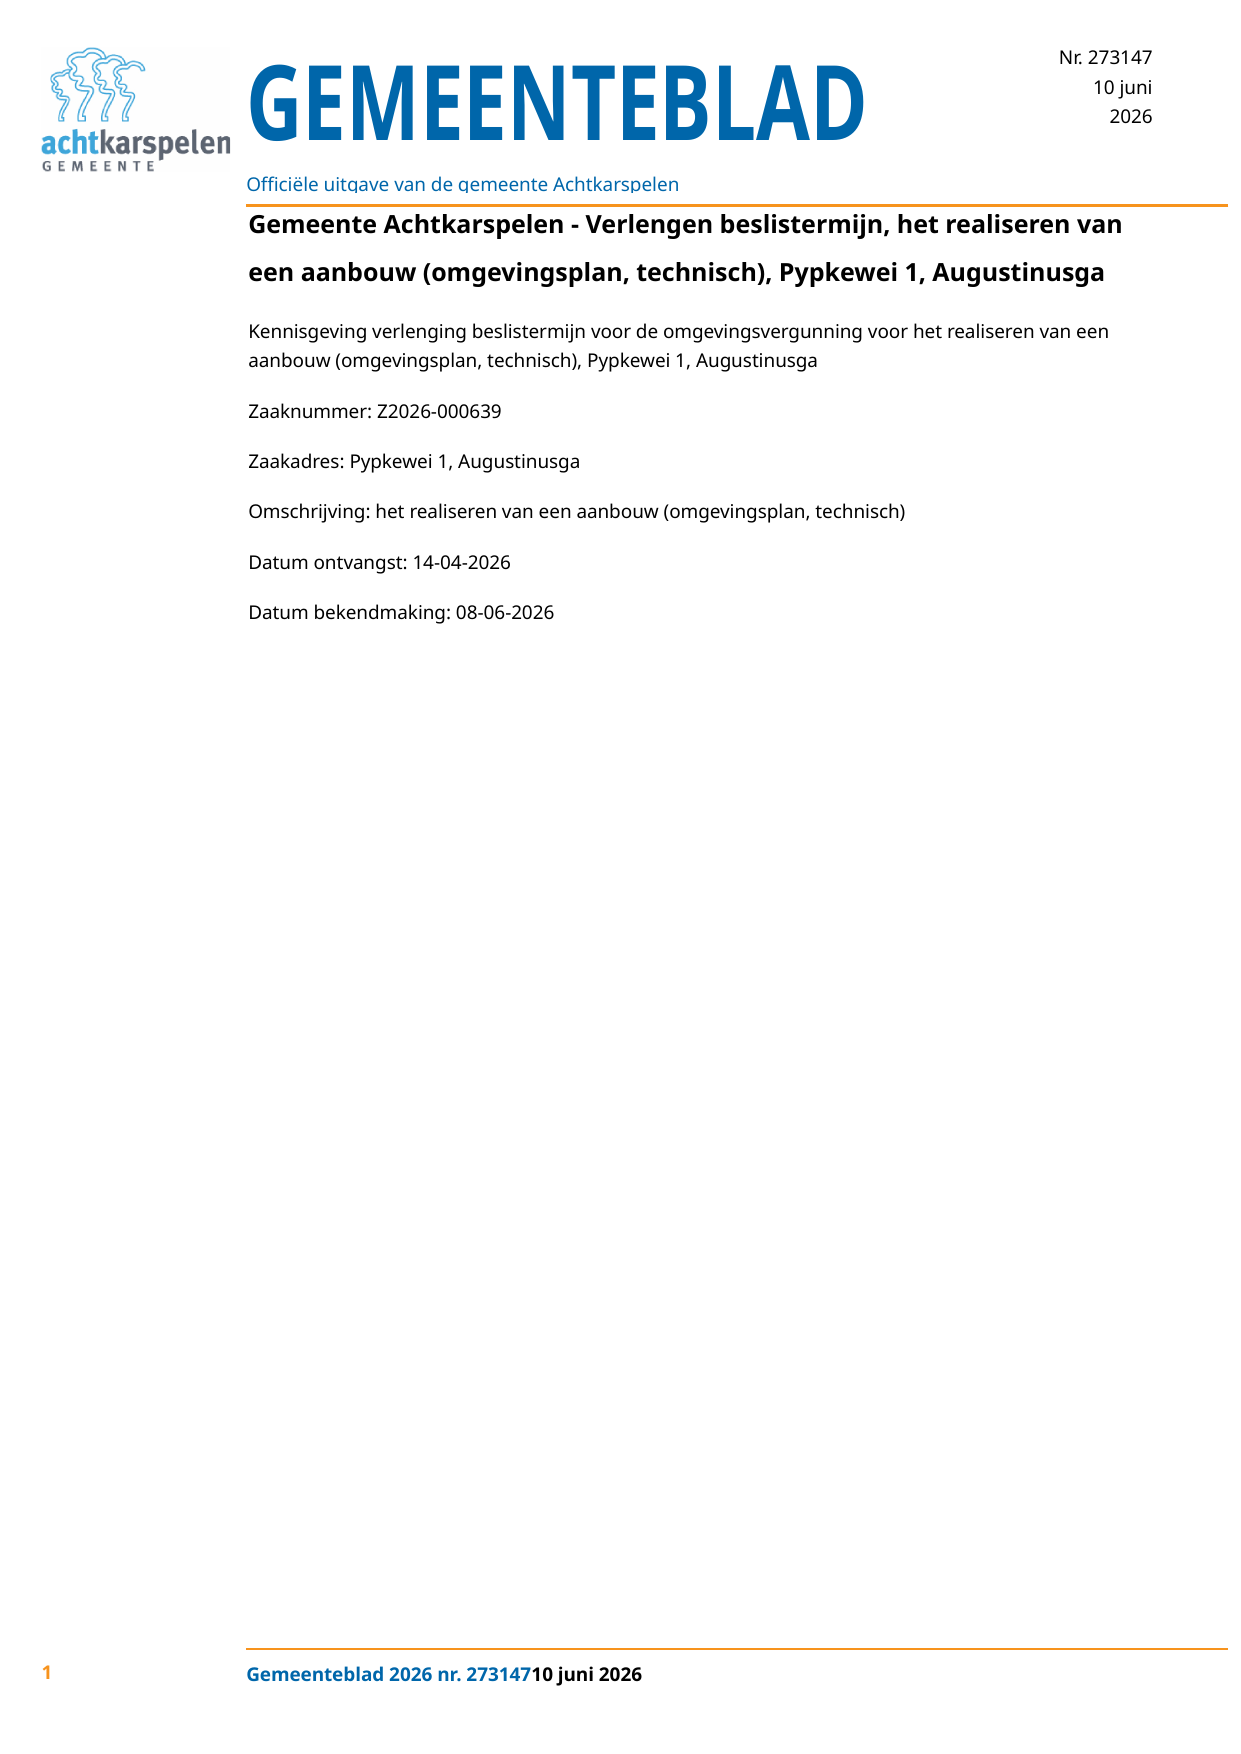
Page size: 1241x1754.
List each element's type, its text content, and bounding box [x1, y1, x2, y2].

text Zaakadres: Pypkewei 1, Augustinusga [248, 448, 1152, 474]
picture [41, 47, 231, 172]
text Datum bekendmaking: 08-06-2026 [248, 599, 1152, 625]
text Zaaknummer: Z2026-000639 [248, 398, 1152, 424]
text Datum ontvangst: 14-04-2026 [248, 549, 1152, 575]
text Gemeente Achtkarspelen - Verlengen beslistermijn, het realiseren van een aanbouw (omgevingsplan, technisch), Pypkewei 1, Augustinusga [248, 207, 1152, 288]
text Omschrijving: het realiseren van een aanbouw (omgevingsplan, technisch) [248, 499, 1152, 524]
text Kennisgeving verlenging beslistermijn voor de omgevingsvergunning voor het realiseren van een aanbouw (omgevingsplan, technisch), Pypkewei 1, Augustinusga [248, 318, 1152, 373]
